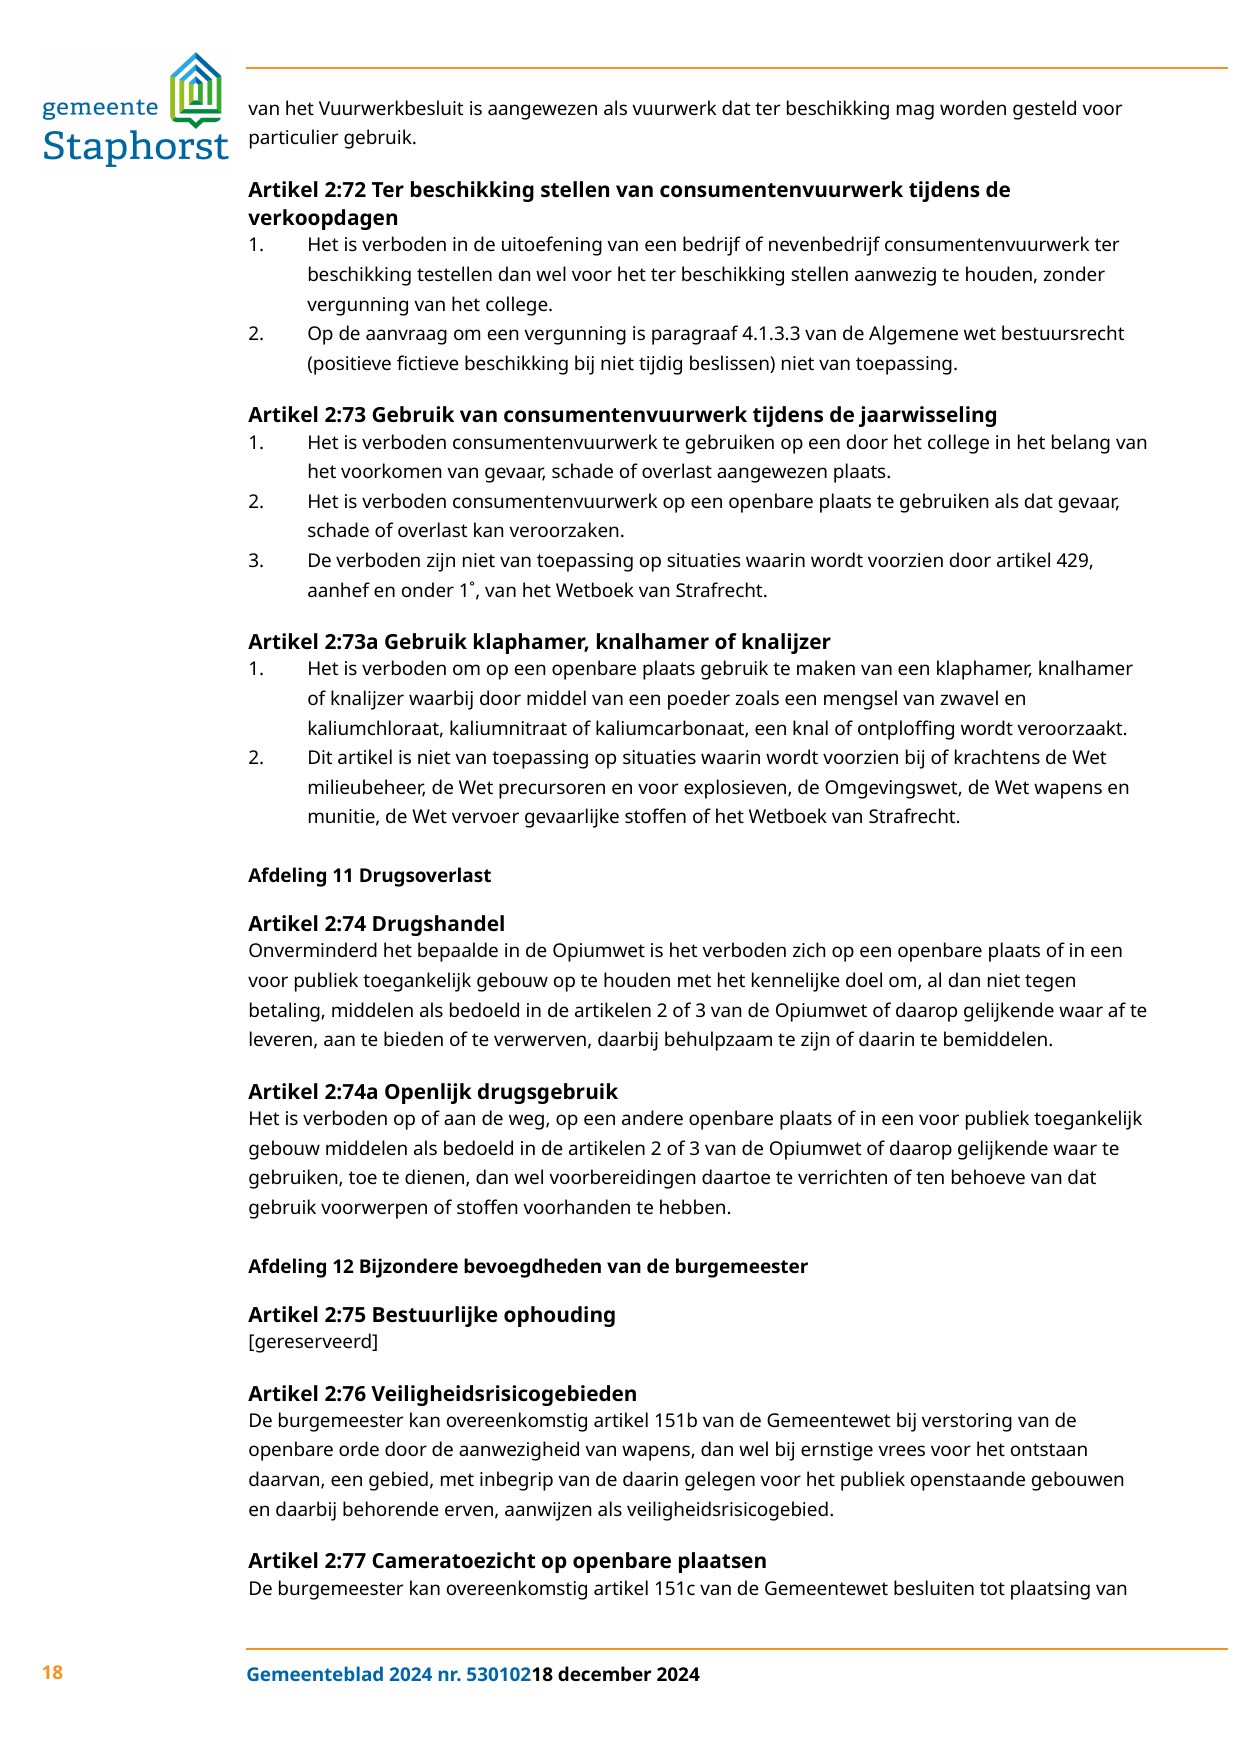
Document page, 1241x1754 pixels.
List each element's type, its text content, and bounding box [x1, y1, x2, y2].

text Artikel 2:73a Gebruik klaphamer, knalhamer of knalijzer [248, 627, 1152, 656]
text De burgemeester kan overeenkomstig artikel 151c van de Gemeentewet besluiten tot plaatsing van [248, 1575, 1152, 1600]
text Artikel 2:77 Cameratoezicht op openbare plaatsen [248, 1546, 1152, 1575]
text Artikel 2:74 Drugshandel [248, 909, 1152, 938]
text Afdeling 11 Drugsoverlast [248, 863, 1152, 888]
list Het is verboden consumentenvuurwerk te gebruiken op een door het college in het belang van het voorkomen van gevaar, schade of overlast aangewezen plaats. [248, 429, 1152, 484]
list De verboden zijn niet van toepassing op situaties waarin wordt voorzien door artikel 429, aanhef en onder 1˚, van het Wetboek van Strafrecht. [248, 547, 1152, 602]
list Het is verboden consumentenvuurwerk op een openbare plaats te gebruiken als dat gevaar, schade of overlast kan veroorzaken. [248, 488, 1152, 543]
list Dit artikel is niet van toepassing op situaties waarin wordt voorzien bij of krachtens de Wet milieubeheer, de Wet precursoren en voor explosieven, de Omgevingswet, de Wet wapens en munitie, de Wet vervoer gevaarlijke stoffen of het Wetboek van Strafrecht. [248, 744, 1152, 829]
text Onverminderd het bepaalde in de Opiumwet is het verboden zich op een openbare plaats of in een voor publiek toegankelijk gebouw op te houden met het kennelijke doel om, al dan niet tegen betaling, middelen als bedoeld in de artikelen 2 of 3 van de Opiumwet of daarop gelijkende waar af te leveren, aan te bieden of te verwerven, daarbij behulpzaam te zijn of daarin te bemiddelen. [248, 938, 1152, 1052]
list Het is verboden om op een openbare plaats gebruik te maken van een klaphamer, knalhamer of knalijzer waarbij door middel van een poeder zoals een mengsel van zwavel en kaliumchloraat, kaliumnitraat of kaliumcarbonaat, een knal of ontploffing wordt veroorzaakt. [248, 656, 1152, 741]
text Afdeling 12 Bijzondere bevoegdheden van de burgemeester [248, 1253, 1152, 1279]
list Op de aanvraag om een vergunning is paragraaf 4.1.3.3 van de Algemene wet bestuursrecht (positieve fictieve beschikking bij niet tijdig beslissen) niet van toepassing. [248, 320, 1152, 376]
text Artikel 2:72 Ter beschikking stellen van consumentenvuurwerk tijdens de verkoopdagen [248, 175, 1152, 232]
text Artikel 2:73 Gebruik van consumentenvuurwerk tijdens de jaarwisseling [248, 400, 1152, 429]
text De burgemeester kan overeenkomstig artikel 151b van de Gemeentewet bij verstoring van de openbare orde door de aanwezigheid van wapens, dan wel bij ernstige vrees voor het ontstaan daarvan, een gebied, met inbegrip van de daarin gelegen voor het publiek openstaande gebouwen en daarbij behorende erven, aanwijzen als veiligheidsrisicogebied. [248, 1407, 1152, 1522]
text Artikel 2:76 Veiligheidsrisicogebieden [248, 1379, 1152, 1407]
text Artikel 2:74a Openlijk drugsgebruik [248, 1077, 1152, 1105]
list Het is verboden in de uitoefening van een bedrijf of nevenbedrijf consumentenvuurwerk ter beschikking testellen dan wel voor het ter beschikking stellen aanwezig te houden, zonder vergunning van het college. [248, 232, 1152, 317]
picture [41, 47, 231, 172]
text [gereserveerd] [248, 1328, 1152, 1354]
text Het is verboden op of aan de weg, op een andere openbare plaats of in een voor publiek toegankelijk gebouw middelen als bedoeld in de artikelen 2 of 3 van de Opiumwet of daarop gelijkende waar te gebruiken, toe te dienen, dan wel voorbereidingen daartoe te verrichten of ten behoeve van dat gebruik voorwerpen of stoffen voorhanden te hebben. [248, 1105, 1152, 1220]
text van het Vuurwerkbesluit is aangewezen als vuurwerk dat ter beschikking mag worden gesteld voor particulier gebruik. [248, 95, 1152, 150]
text Artikel 2:75 Bestuurlijke ophouding [248, 1300, 1152, 1328]
